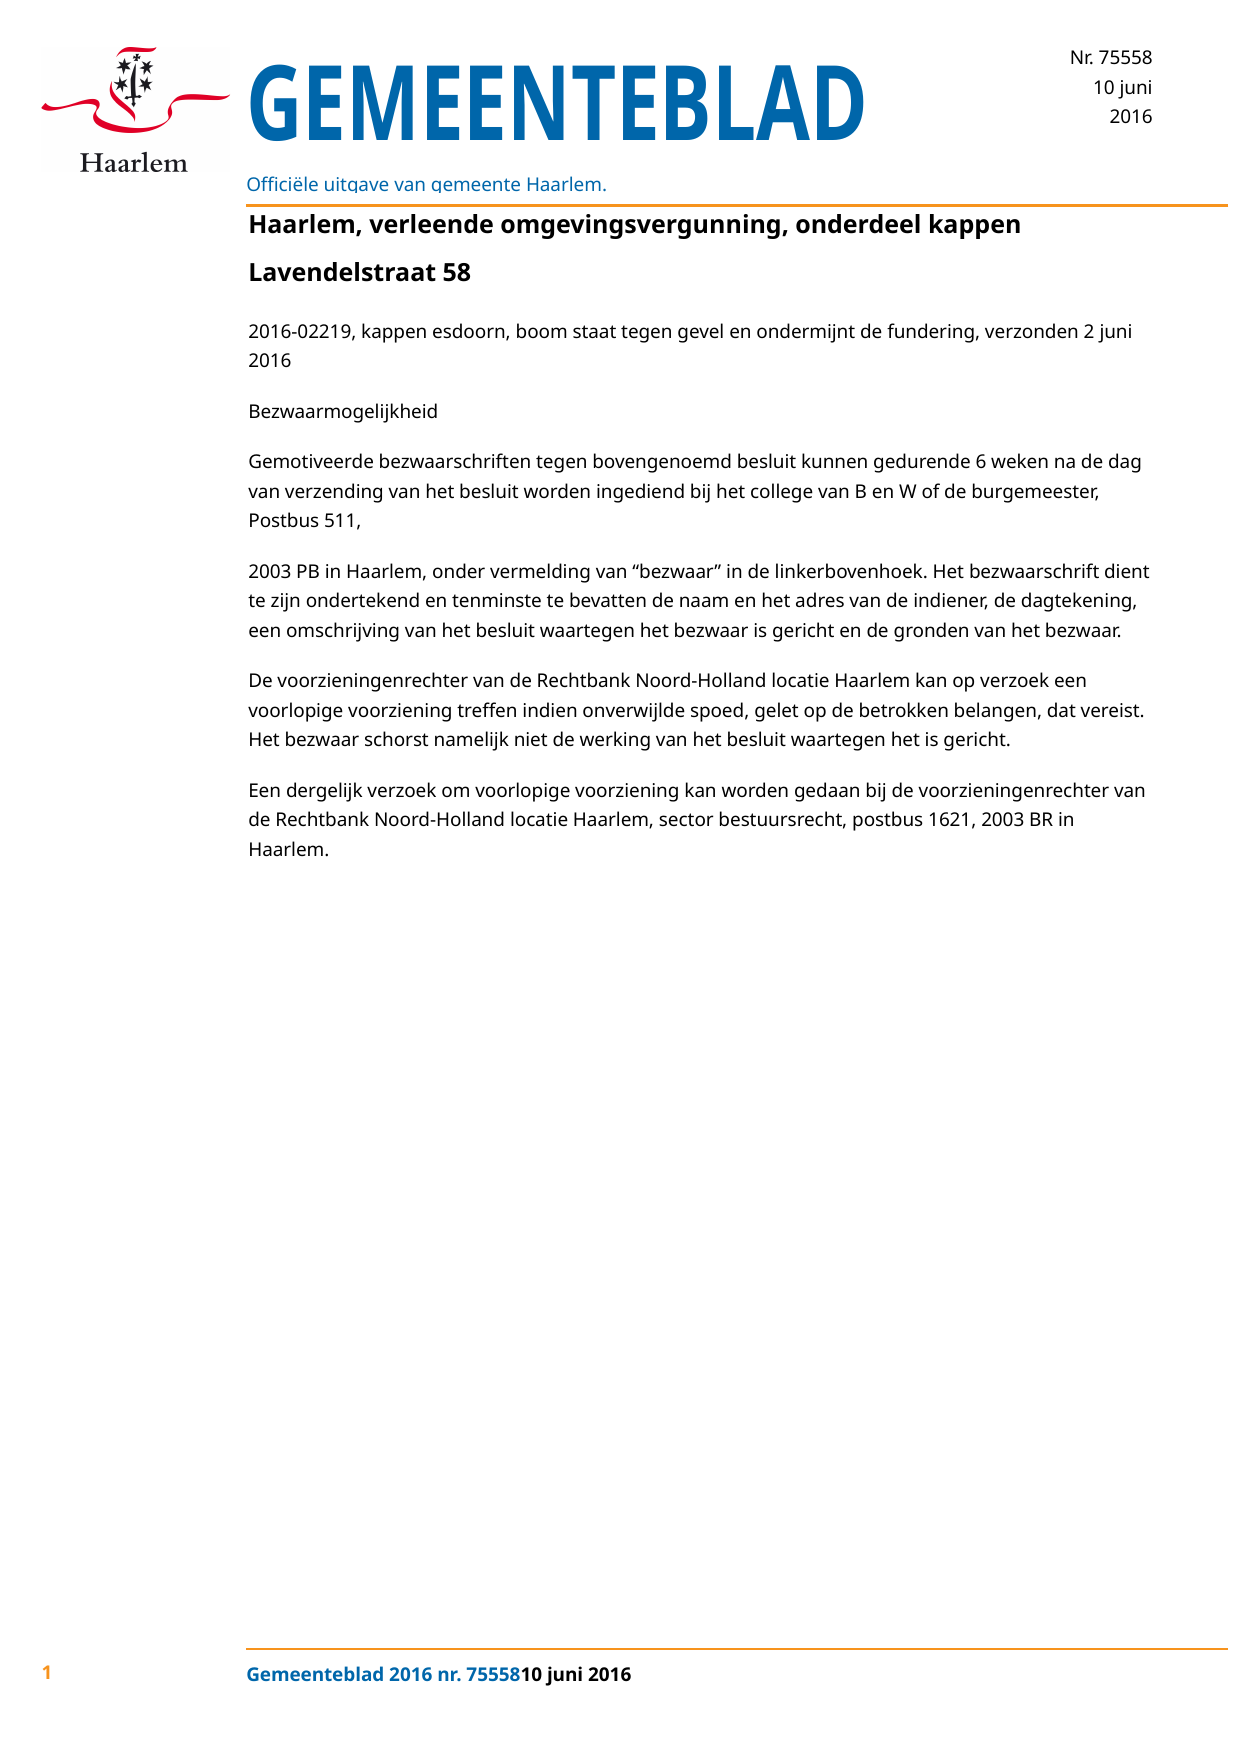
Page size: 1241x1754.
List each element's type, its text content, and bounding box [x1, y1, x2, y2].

picture [41, 47, 231, 172]
text Bezwaarmogelijkheid [248, 398, 1152, 424]
text Gemotiveerde bezwaarschriften tegen bovengenoemd besluit kunnen gedurende 6 weken na de dag van verzending van het besluit worden ingediend bij het college van B en W of de burgemeester, Postbus 511, [248, 448, 1152, 533]
text Haarlem, verleende omgevingsvergunning, onderdeel kappen Lavendelstraat 58 [248, 207, 1152, 288]
text 2016-02219, kappen esdoorn, boom staat tegen gevel en ondermijnt de fundering, verzonden 2 juni 2016 [248, 318, 1152, 373]
text 2003 PB in Haarlem, onder vermelding van “bezwaar” in de linkerbovenhoek. Het bezwaarschrift dient te zijn ondertekend en tenminste te bevatten de naam en het adres van de indiener, de dagtekening, een omschrijving van het besluit waartegen het bezwaar is gericht en de gronden van het bezwaar. [248, 558, 1152, 643]
text Een dergelijk verzoek om voorlopige voorziening kan worden gedaan bij de voorzieningenrechter van de Rechtbank Noord-Holland locatie Haarlem, sector bestuursrecht, postbus 1621, 2003 BR in Haarlem. [248, 777, 1152, 862]
text De voorzieningenrechter van de Rechtbank Noord-Holland locatie Haarlem kan op verzoek een voorlopige voorziening treffen indien onverwijlde spoed, gelet op de betrokken belangen, dat vereist. Het bezwaar schorst namelijk niet de werking van het besluit waartegen het is gericht. [248, 667, 1152, 752]
